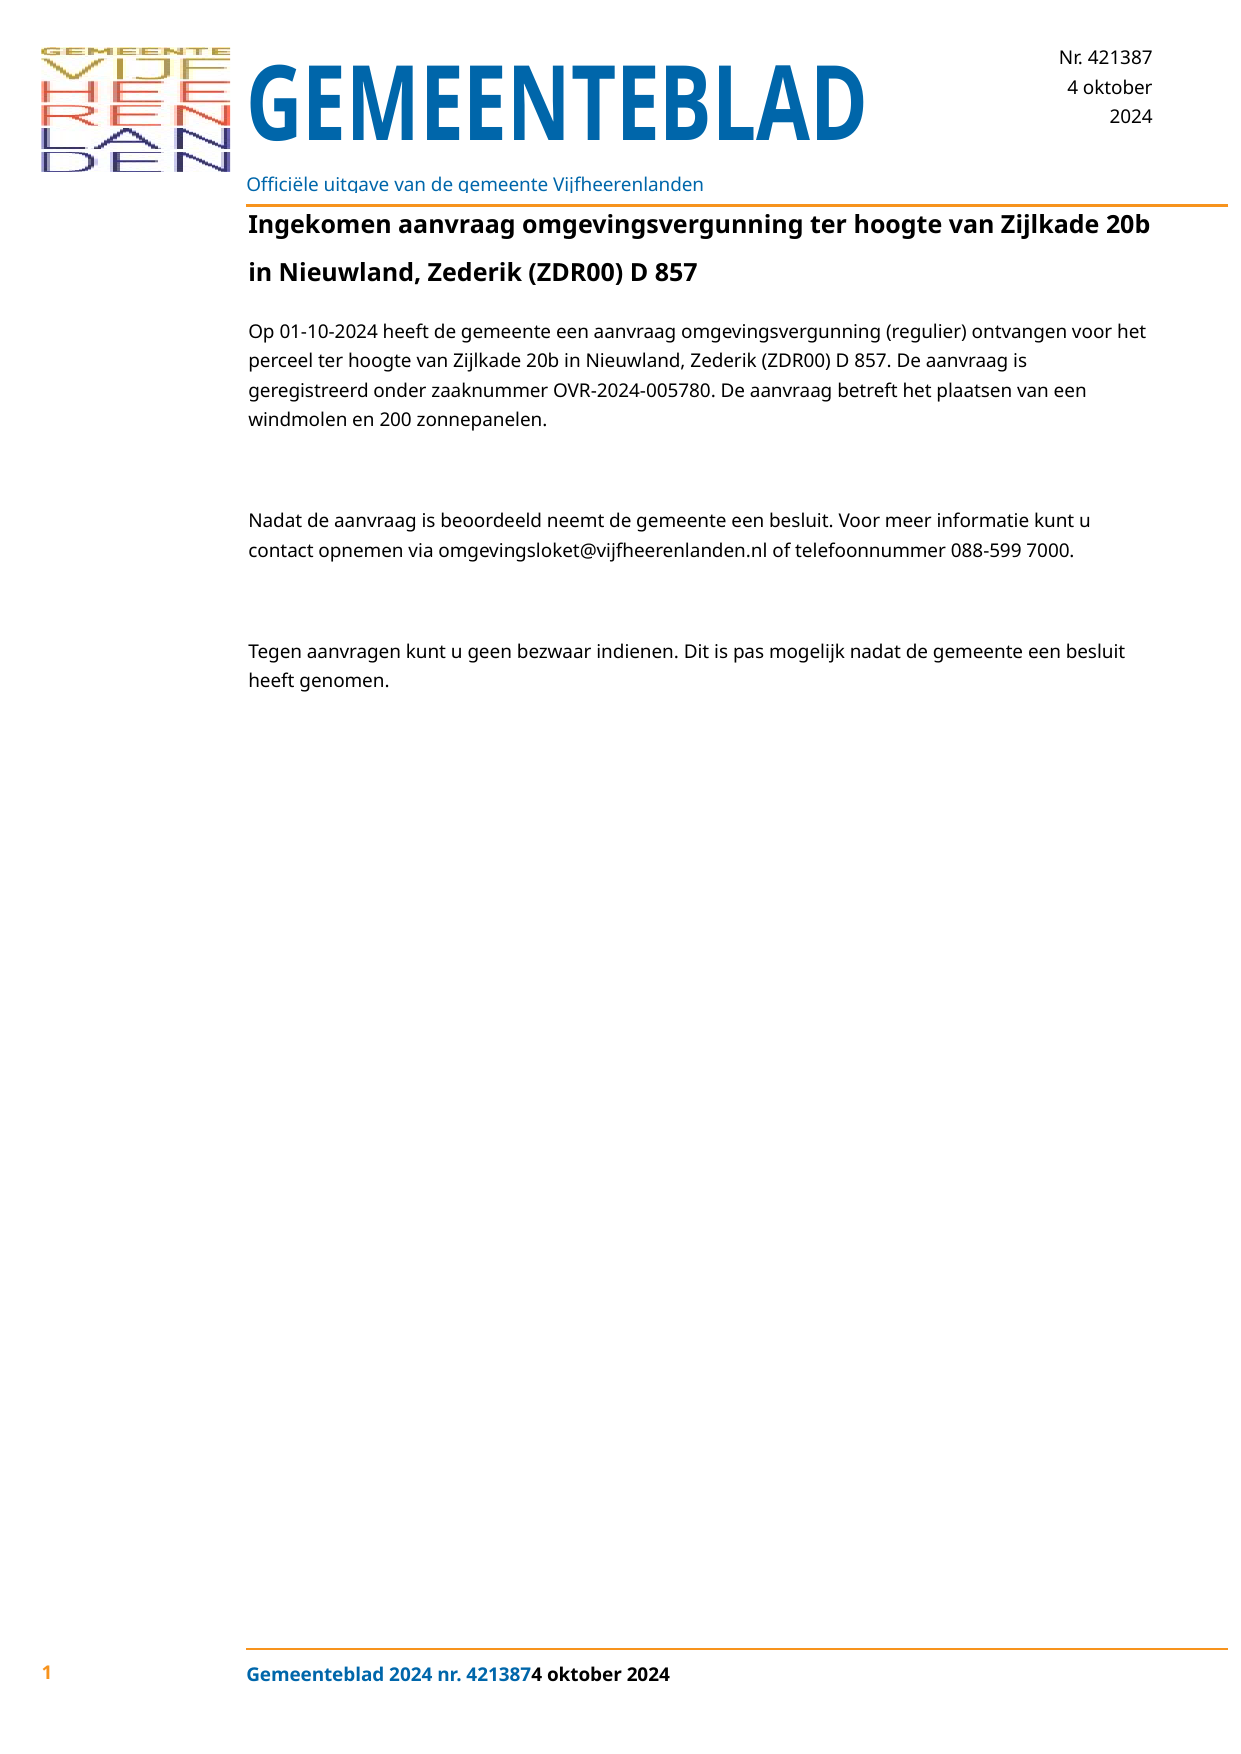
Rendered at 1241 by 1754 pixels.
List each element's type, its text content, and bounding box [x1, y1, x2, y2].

picture [41, 47, 231, 172]
text Nadat de aanvraag is beoordeeld neemt de gemeente een besluit. Voor meer informatie kunt u contact opnemen via omgevingsloket@vijfheerenlanden.nl of telefoonnummer 088-599 7000. [248, 507, 1152, 563]
text Tegen aanvragen kunt u geen bezwaar indienen. Dit is pas mogelijk nadat de gemeente een besluit heeft genomen. [248, 638, 1152, 693]
text Op 01-10-2024 heeft de gemeente een aanvraag omgevingsvergunning (regulier) ontvangen voor het perceel ter hoogte van Zijlkade 20b in Nieuwland, Zederik (ZDR00) D 857. De aanvraag is geregistreerd onder zaaknummer OVR-2024-005780. De aanvraag betreft het plaatsen van een windmolen en 200 zonnepanelen. [248, 318, 1152, 432]
text Ingekomen aanvraag omgevingsvergunning ter hoogte van Zijlkade 20b in Nieuwland, Zederik (ZDR00) D 857 [248, 207, 1152, 288]
